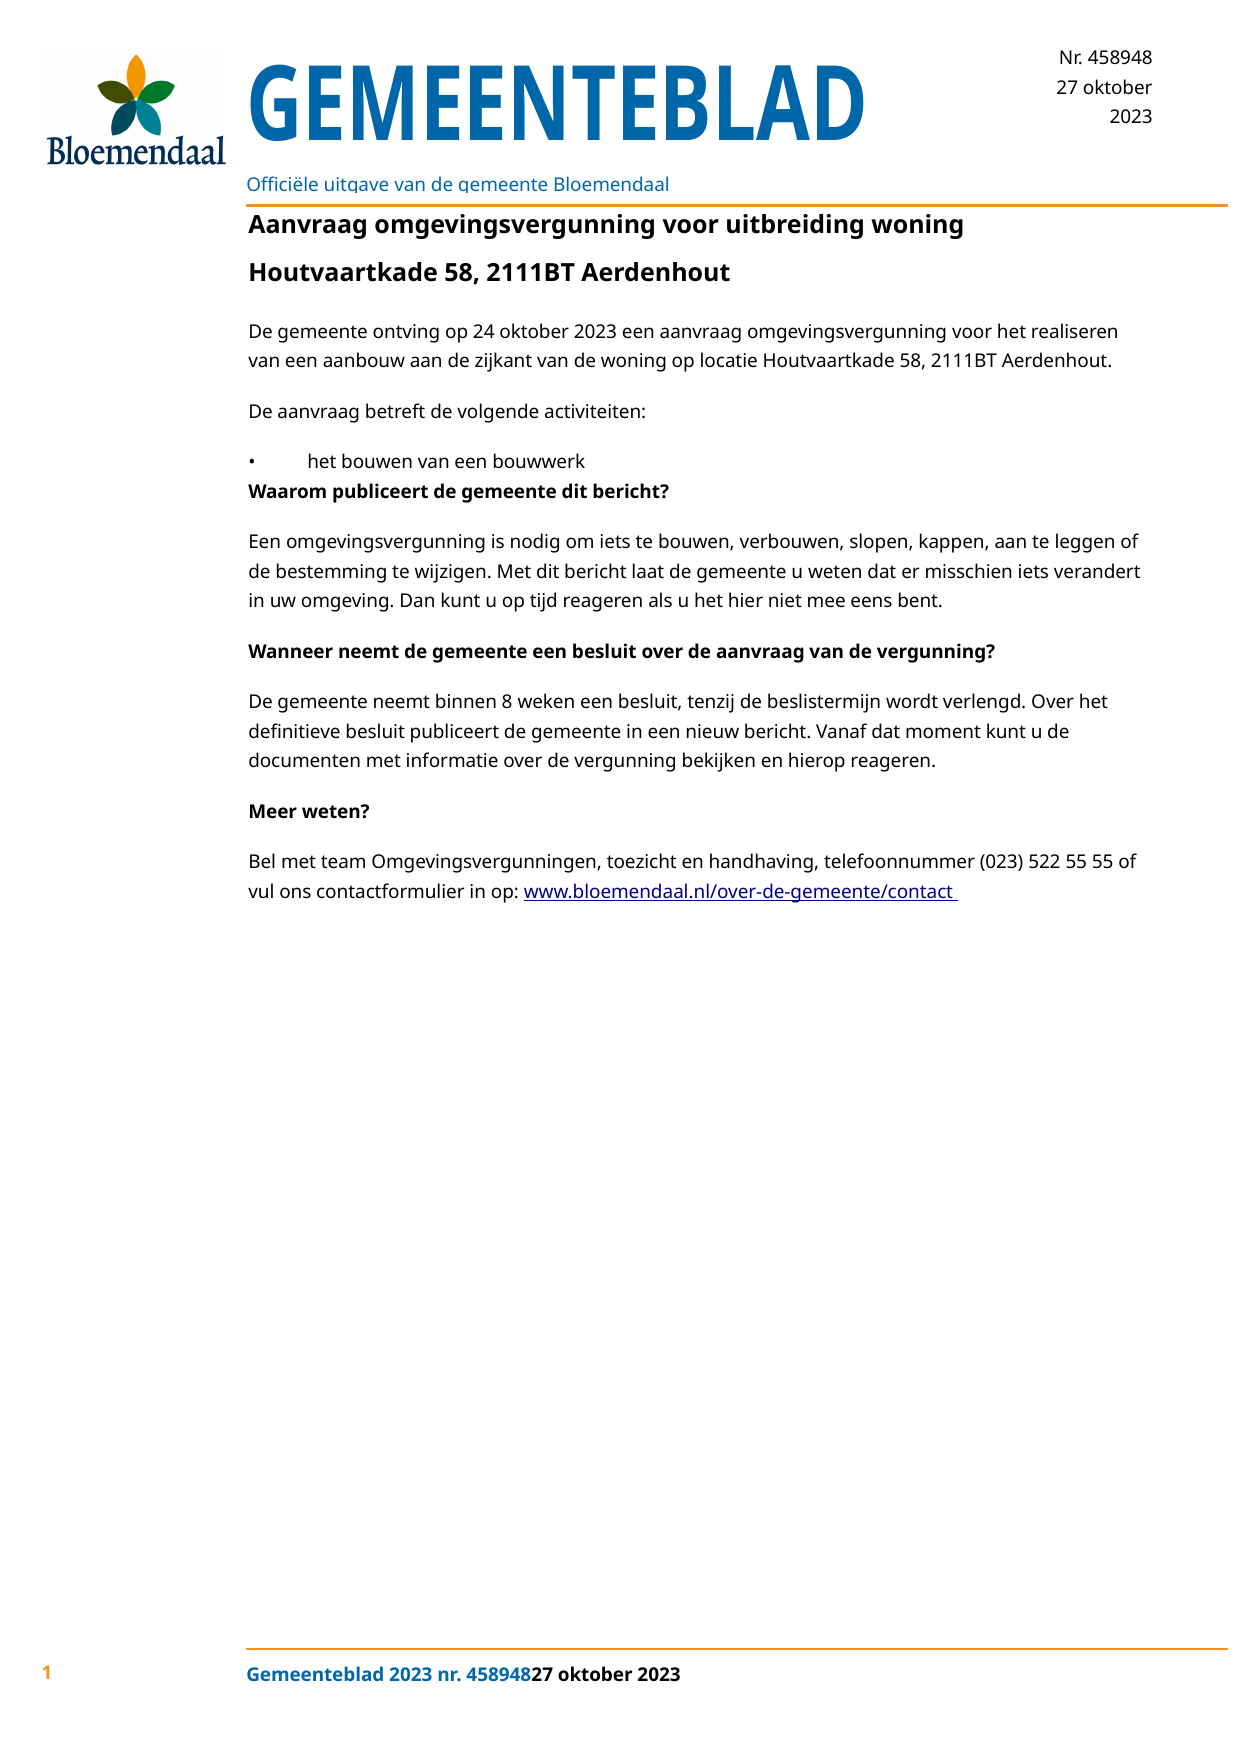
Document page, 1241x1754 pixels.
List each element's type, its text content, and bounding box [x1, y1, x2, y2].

text Wanneer neemt de gemeente een besluit over de aanvraag van de vergunning? [248, 638, 1152, 664]
picture [41, 47, 231, 172]
text Waarom publiceert de gemeente dit bericht? [248, 478, 1152, 504]
list het bouwen van een bouwwerk [248, 448, 1152, 474]
text Meer weten? [248, 798, 1152, 824]
text Bel met team Omgevingsvergunningen, toezicht en handhaving, telefoonnummer (023) 522 55 55 of vul ons contactformulier in op: www.bloemendaal.nl/over-de-gemeente/contact [248, 848, 1152, 904]
text De gemeente ontving op 24 oktober 2023 een aanvraag omgevingsvergunning voor het realiseren van een aanbouw aan de zijkant van de woning op locatie Houtvaartkade 58, 2111BT Aerdenhout. [248, 318, 1152, 373]
text De aanvraag betreft de volgende activiteiten: [248, 398, 1152, 424]
text Een omgevingsvergunning is nodig om iets te bouwen, verbouwen, slopen, kappen, aan te leggen of de bestemming te wijzigen. Met dit bericht laat de gemeente u weten dat er misschien iets verandert in uw omgeving. Dan kunt u op tijd reageren als u het hier niet mee eens bent. [248, 528, 1152, 613]
text Aanvraag omgevingsvergunning voor uitbreiding woning Houtvaartkade 58, 2111BT Aerdenhout [248, 207, 1152, 288]
text De gemeente neemt binnen 8 weken een besluit, tenzij de beslistermijn wordt verlengd. Over het definitieve besluit publiceert de gemeente in een nieuw bericht. Vanaf dat moment kunt u de documenten met informatie over de vergunning bekijken en hierop reageren. [248, 688, 1152, 773]
